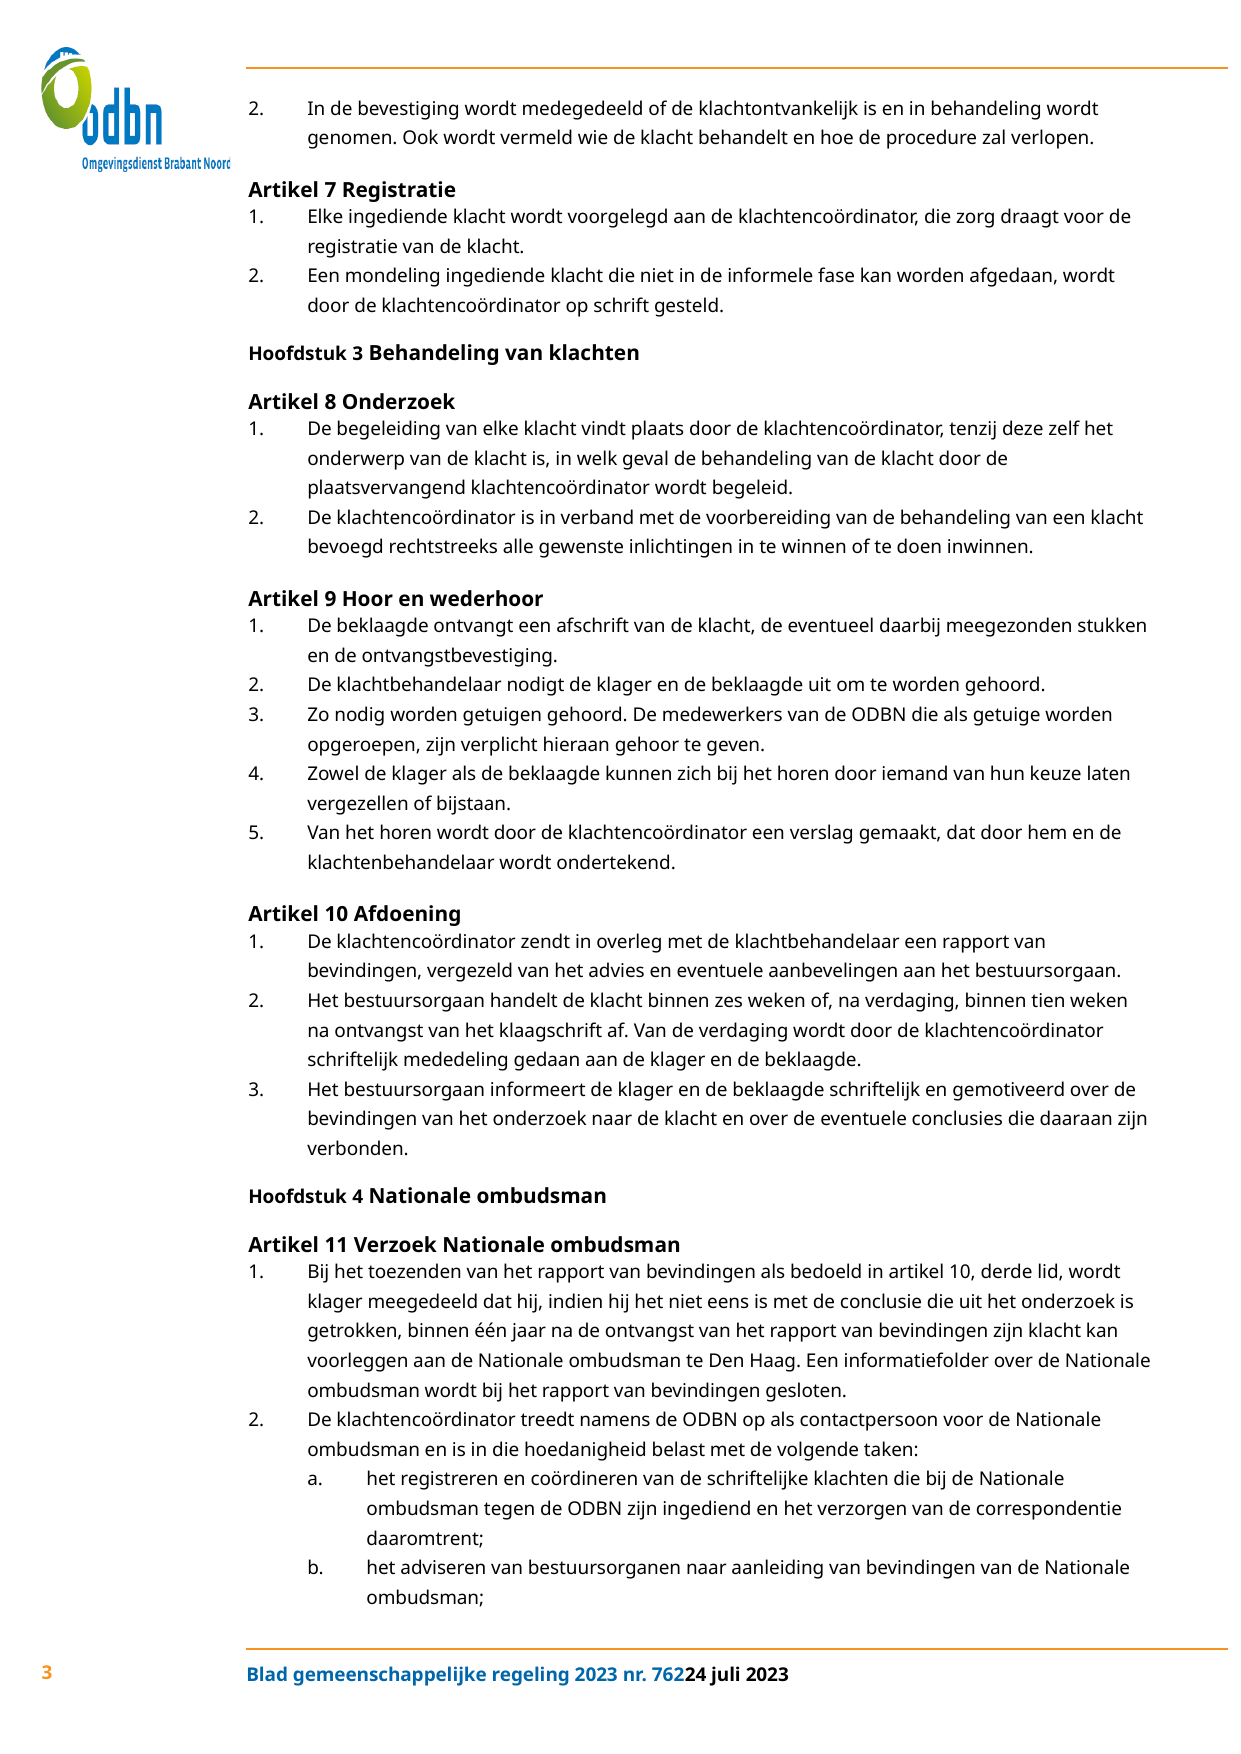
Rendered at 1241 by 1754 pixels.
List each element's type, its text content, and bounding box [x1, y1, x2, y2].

list De begeleiding van elke klacht vindt plaats door de klachtencoördinator, tenzij deze zelf het onderwerp van de klacht is, in welk geval de behandeling van de klacht door de plaatsvervangend klachtencoördinator wordt begeleid. [248, 415, 1152, 500]
list het adviseren van bestuursorganen naar aanleiding van bevindingen van de Nationale ombudsman; [307, 1554, 1152, 1609]
list De klachtbehandelaar nodigt de klager en de beklaagde uit om te worden gehoord. [248, 672, 1152, 697]
list Het bestuursorgaan informeert de klager en de beklaagde schriftelijk en gemotiveerd over de bevindingen van het onderzoek naar de klacht en over de eventuele conclusies die daaraan zijn verbonden. [248, 1076, 1152, 1161]
list De beklaagde ontvangt een afschrift van de klacht, de eventueel daarbij meegezonden stukken en de ontvangstbevestiging. [248, 612, 1152, 668]
text Hoofdstuk 3 Behandeling van klachten [248, 338, 1152, 366]
picture [41, 47, 231, 172]
text Artikel 11 Verzoek Nationale ombudsman [248, 1230, 1152, 1258]
list Een mondeling ingediende klacht die niet in de informele fase kan worden afgedaan, wordt door de klachtencoördinator op schrift gesteld. [248, 262, 1152, 318]
list Het bestuursorgaan handelt de klacht binnen zes weken of, na verdaging, binnen tien weken na ontvangst van het klaagschrift af. Van de verdaging wordt door de klachtencoördinator schriftelijk mededeling gedaan aan de klager en de beklaagde. [248, 987, 1152, 1072]
text Artikel 7 Registratie [248, 175, 1152, 203]
list De klachtencoördinator treedt namens de ODBN op als contactpersoon voor de Nationale ombudsman en is in die hoedanigheid belast met de volgende taken: [248, 1406, 1152, 1462]
text Hoofdstuk 4 Nationale ombudsman [248, 1181, 1152, 1209]
text Artikel 10 Afdoening [248, 899, 1152, 928]
text Artikel 9 Hoor en wederhoor [248, 584, 1152, 612]
list De klachtencoördinator is in verband met de voorbereiding van de behandeling van een klacht bevoegd rechtstreeks alle gewenste inlichtingen in te winnen of te doen inwinnen. [248, 504, 1152, 559]
list Zowel de klager als de beklaagde kunnen zich bij het horen door iemand van hun keuze laten vergezellen of bijstaan. [248, 760, 1152, 816]
list Bij het toezenden van het rapport van bevindingen als bedoeld in artikel 10, derde lid, wordt klager meegedeeld dat hij, indien hij het niet eens is met de conclusie die uit het onderzoek is getrokken, binnen één jaar na de ontvangst van het rapport van bevindingen zijn klacht kan voorleggen aan de Nationale ombudsman te Den Haag. Een informatiefolder over de Nationale ombudsman wordt bij het rapport van bevindingen gesloten. [248, 1258, 1152, 1402]
list Zo nodig worden getuigen gehoord. De medewerkers van de ODBN die als getuige worden opgeroepen, zijn verplicht hieraan gehoor te geven. [248, 701, 1152, 757]
list Elke ingediende klacht wordt voorgelegd aan de klachtencoördinator, die zorg draagt voor de registratie van de klacht. [248, 203, 1152, 258]
list In de bevestiging wordt medegedeeld of de klachtontvankelijk is en in behandeling wordt genomen. Ook wordt vermeld wie de klacht behandelt en hoe de procedure zal verlopen. [248, 95, 1152, 150]
list De klachtencoördinator zendt in overleg met de klachtbehandelaar een rapport van bevindingen, vergezeld van het advies en eventuele aanbevelingen aan het bestuursorgaan. [248, 928, 1152, 983]
list het registreren en coördineren van de schriftelijke klachten die bij de Nationale ombudsman tegen de ODBN zijn ingediend en het verzorgen van de correspondentie daaromtrent; [307, 1466, 1152, 1550]
list Van het horen wordt door de klachtencoördinator een verslag gemaakt, dat door hem en de klachtenbehandelaar wordt ondertekend. [248, 819, 1152, 875]
text Artikel 8 Onderzoek [248, 387, 1152, 415]
